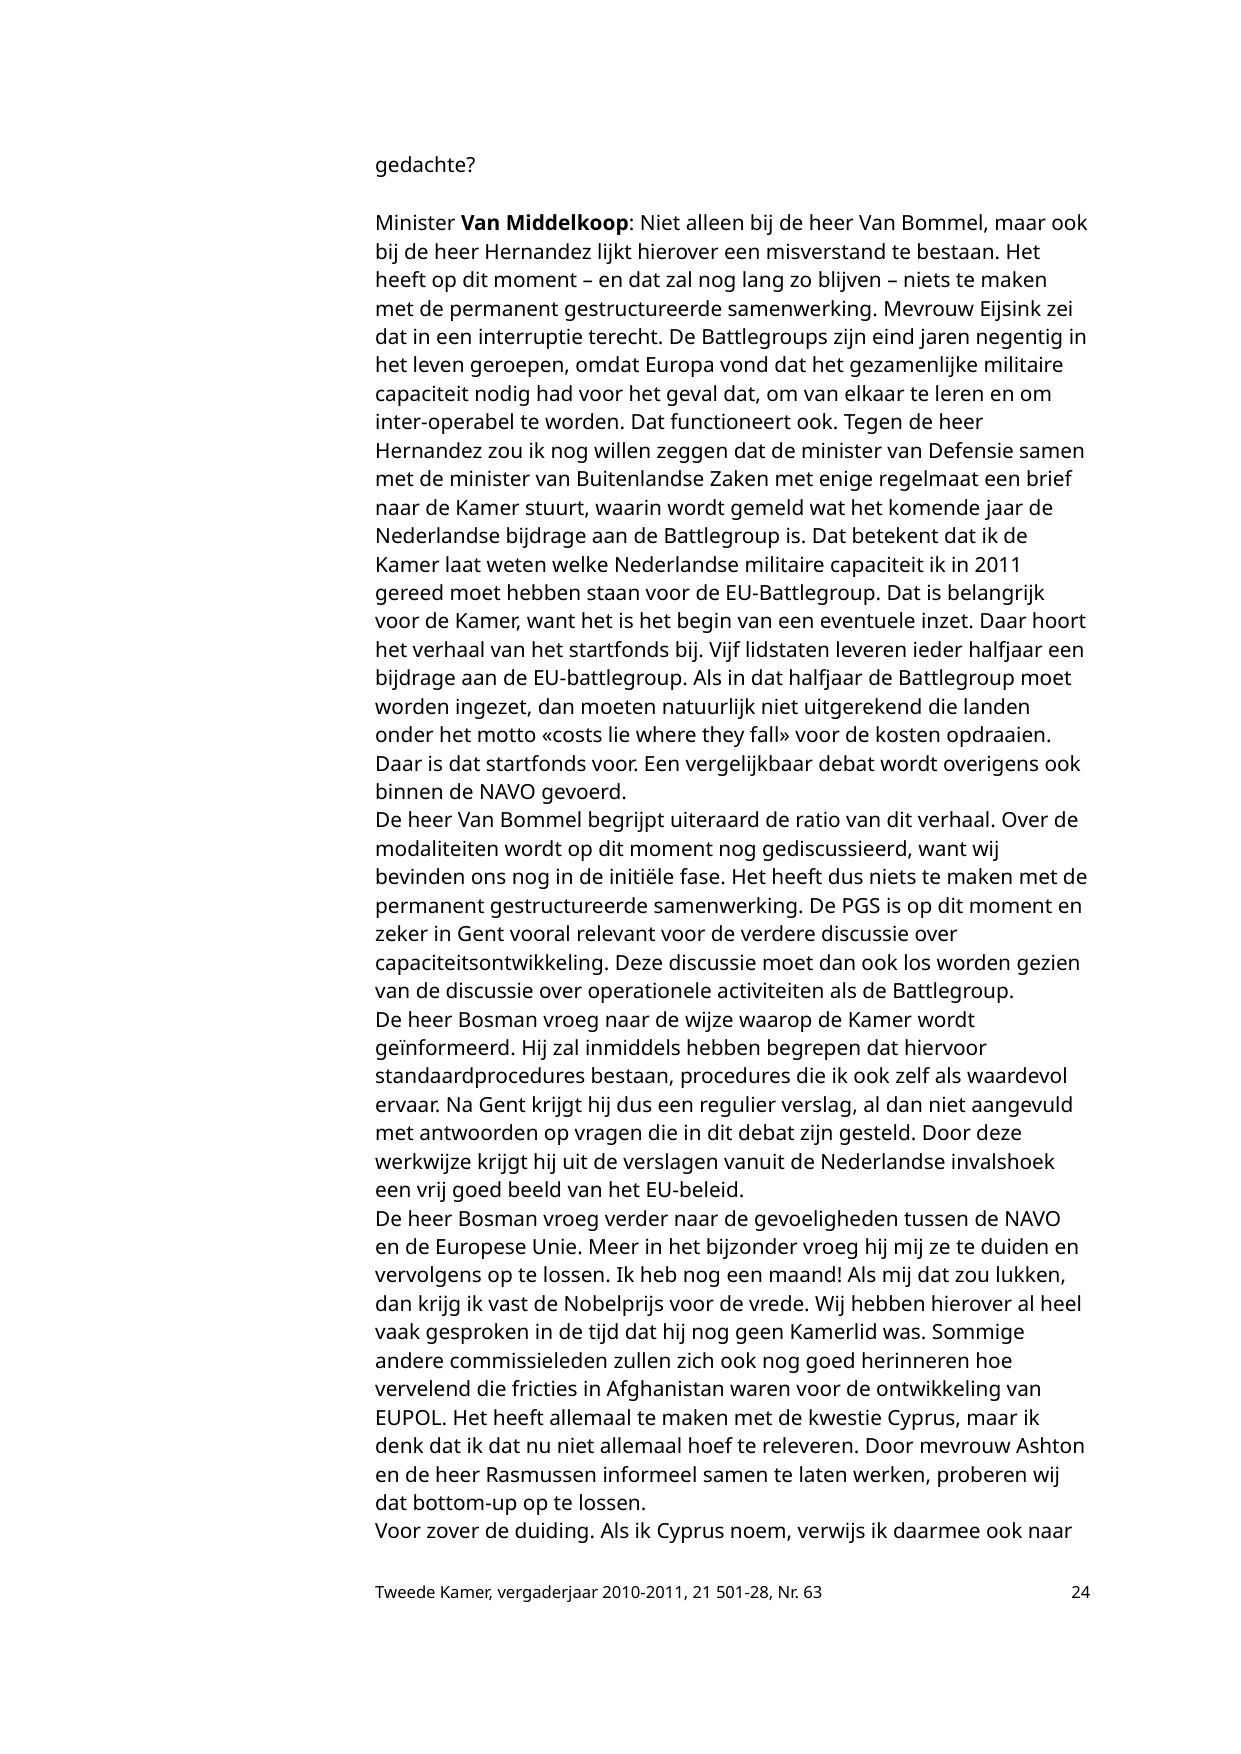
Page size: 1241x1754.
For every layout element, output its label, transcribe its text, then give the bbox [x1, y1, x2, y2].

text De heer Van Bommel begrijpt uiteraard de ratio van dit verhaal. Over de modaliteiten wordt op dit moment nog gediscussieerd, want wij bevinden ons nog in de initiële fase. Het heeft dus niets te maken met de permanent gestructureerde samenwerking. De PGS is op dit moment en zeker in Gent vooral relevant voor de verdere discussie over capaciteitsontwikkeling. Deze discussie moet dan ook los worden gezien van de discussie over operationele activiteiten als de Battlegroup. [375, 806, 1090, 1005]
text Minister Van Middelkoop: Niet alleen bij de heer Van Bommel, maar ook bij de heer Hernandez lijkt hierover een misverstand te bestaan. Het heeft op dit moment – en dat zal nog lang zo blijven – niets te maken met de permanent gestructureerde samenwerking. Mevrouw Eijsink zei dat in een interruptie terecht. De Battlegroups zijn eind jaren negentig in het leven geroepen, omdat Europa vond dat het gezamenlijke militaire capaciteit nodig had voor het geval dat, om van elkaar te leren en om inter-operabel te worden. Dat functioneert ook. Tegen de heer Hernandez zou ik nog willen zeggen dat de minister van Defensie samen met de minister van Buitenlandse Zaken met enige regelmaat een brief naar de Kamer stuurt, waarin wordt gemeld wat het komende jaar de Nederlandse bijdrage aan de Battlegroup is. Dat betekent dat ik de Kamer laat weten welke Nederlandse militaire capaciteit ik in 2011 gereed moet hebben staan voor de EU-Battlegroup. Dat is belangrijk voor de Kamer, want het is het begin van een eventuele inzet. Daar hoort het verhaal van het startfonds bij. Vijf lidstaten leveren ieder halfjaar een bijdrage aan de EU-battlegroup. Als in dat halfjaar de Battlegroup moet worden ingezet, dan moeten natuurlijk niet uitgerekend die landen onder het motto «costs lie where they fall» voor de kosten opdraaien. Daar is dat startfonds voor. Een vergelijkbaar debat wordt overigens ook binnen de NAVO gevoerd. [375, 208, 1090, 806]
text gedachte? [375, 150, 1090, 178]
text De heer Bosman vroeg naar de wijze waarop de Kamer wordt geïnformeerd. Hij zal inmiddels hebben begrepen dat hiervoor standaardprocedures bestaan, procedures die ik ook zelf als waardevol ervaar. Na Gent krijgt hij dus een regulier verslag, al dan niet aangevuld met antwoorden op vragen die in dit debat zijn gesteld. Door deze werkwijze krijgt hij uit de verslagen vanuit de Nederlandse invalshoek een vrij goed beeld van het EU-beleid. [375, 1005, 1090, 1204]
text De heer Bosman vroeg verder naar de gevoeligheden tussen de NAVO en de Europese Unie. Meer in het bijzonder vroeg hij mij ze te duiden en vervolgens op te lossen. Ik heb nog een maand! Als mij dat zou lukken, dan krijg ik vast de Nobelprijs voor de vrede. Wij hebben hierover al heel vaak gesproken in de tijd dat hij nog geen Kamerlid was. Sommige andere commissieleden zullen zich ook nog goed herinneren hoe vervelend die fricties in Afghanistan waren voor de ontwikkeling van EUPOL. Het heeft allemaal te maken met de kwestie Cyprus, maar ik denk dat ik dat nu niet allemaal hoef te releveren. Door mevrouw Ashton en de heer Rasmussen informeel samen te laten werken, proberen wij dat bottom-up op te lossen. [375, 1204, 1090, 1517]
text Voor zover de duiding. Als ik Cyprus noem, verwijs ik daarmee ook naar [375, 1517, 1090, 1545]
